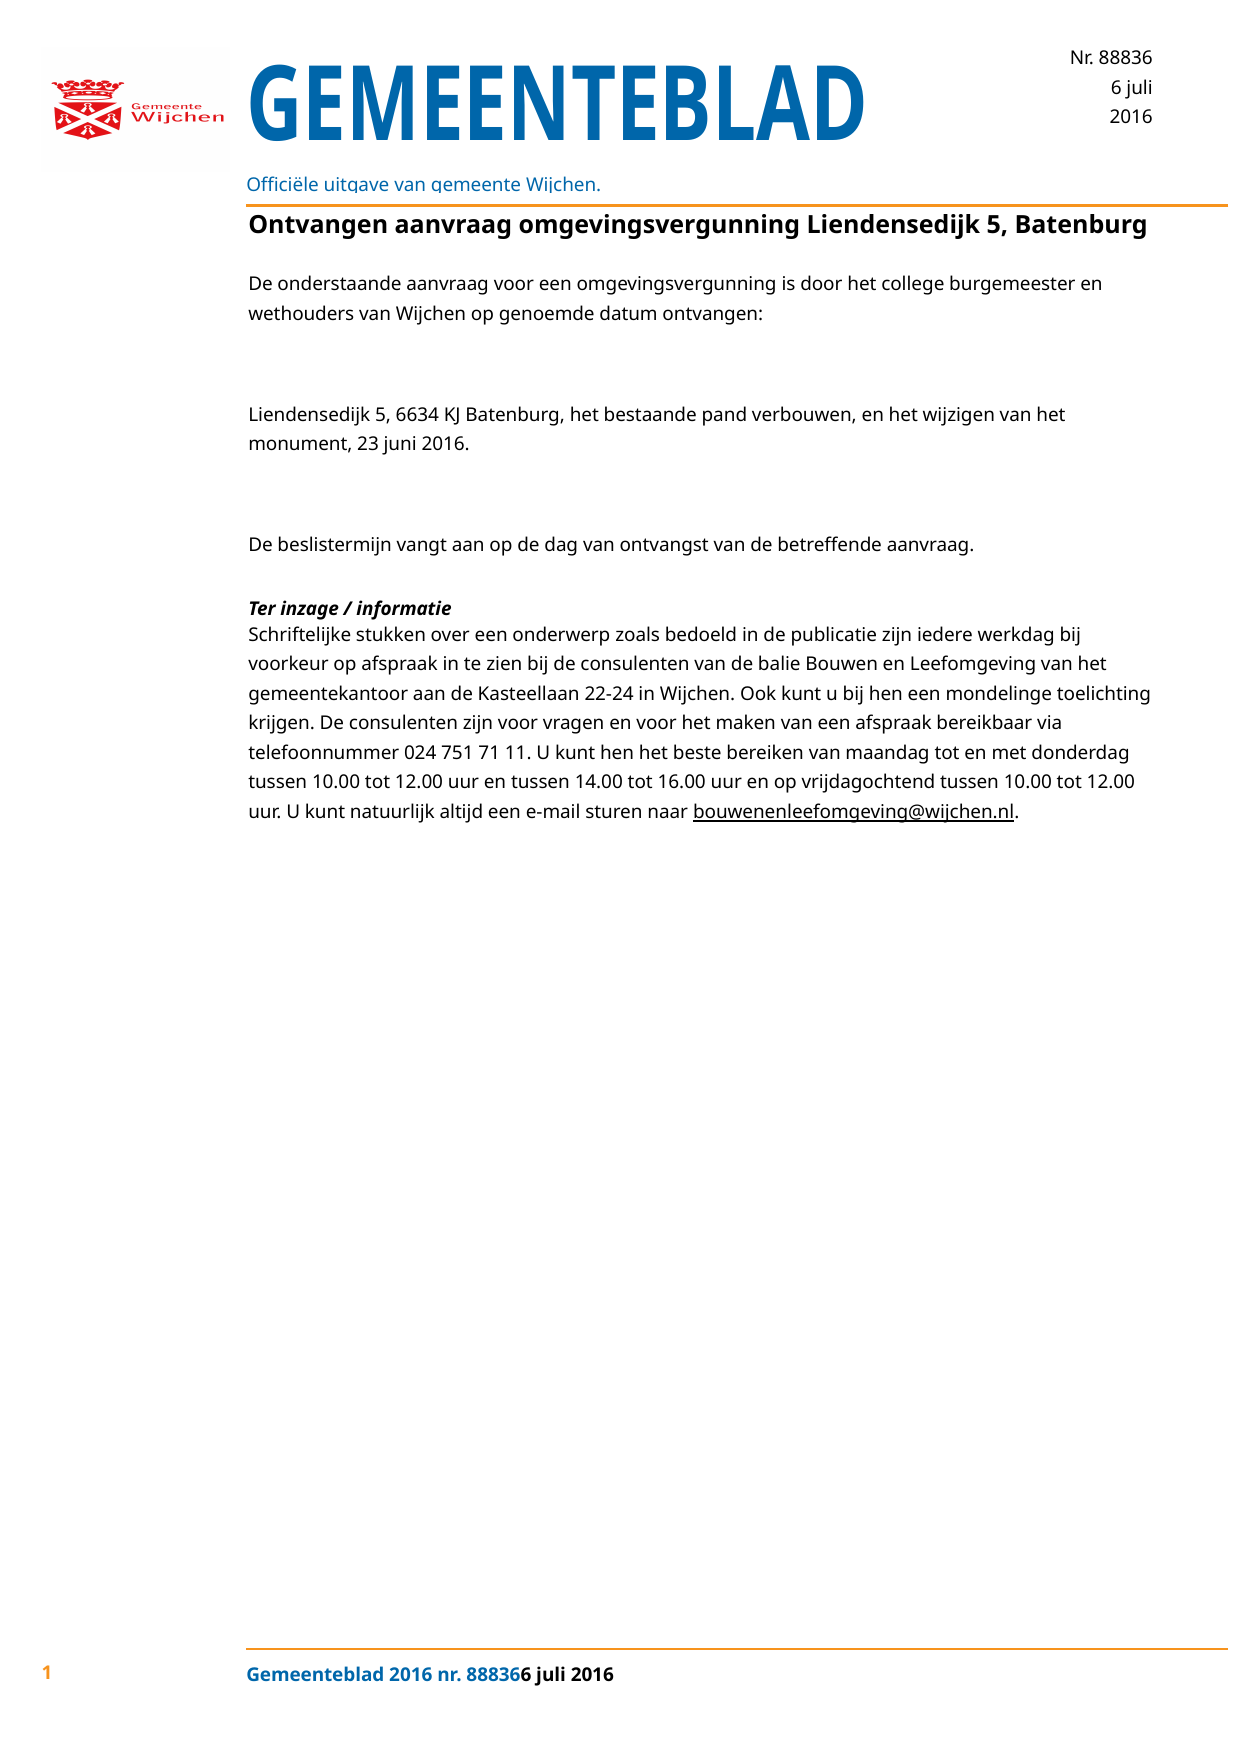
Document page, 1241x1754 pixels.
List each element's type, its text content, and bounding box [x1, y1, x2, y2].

text Ter inzage / informatie [248, 595, 1152, 621]
text De onderstaande aanvraag voor een omgevingsvergunning is door het college burgemeester en wethouders van Wijchen op genoemde datum ontvangen: [248, 270, 1152, 326]
picture [41, 47, 231, 172]
text De beslistermijn vangt aan op de dag van ontvangst van de betreffende aanvraag. [248, 531, 1152, 557]
text Liendensedijk 5, 6634 KJ Batenburg, het bestaande pand verbouwen, en het wijzigen van het monument, 23 juni 2016. [248, 401, 1152, 456]
text Schriftelijke stukken over een onderwerp zoals bedoeld in de publicatie zijn iedere werkdag bij voorkeur op afspraak in te zien bij de consulenten van de balie Bouwen en Leefomgeving van het gemeentekantoor aan de Kasteellaan 22-24 in Wijchen. Ook kunt u bij hen een mondelinge toelichting krijgen. De consulenten zijn voor vragen en voor het maken van een afspraak bereikbaar via telefoonnummer 024 751 71 11. U kunt hen het beste bereiken van maandag tot en met donderdag tussen 10.00 tot 12.00 uur en tussen 14.00 tot 16.00 uur en op vrijdagochtend tussen 10.00 tot 12.00 uur. U kunt natuurlijk altijd een e-mail sturen naar bouwenenleefomgeving@wijchen.nl. [248, 621, 1152, 824]
text Ontvangen aanvraag omgevingsvergunning Liendensedijk 5, Batenburg [248, 207, 1152, 241]
